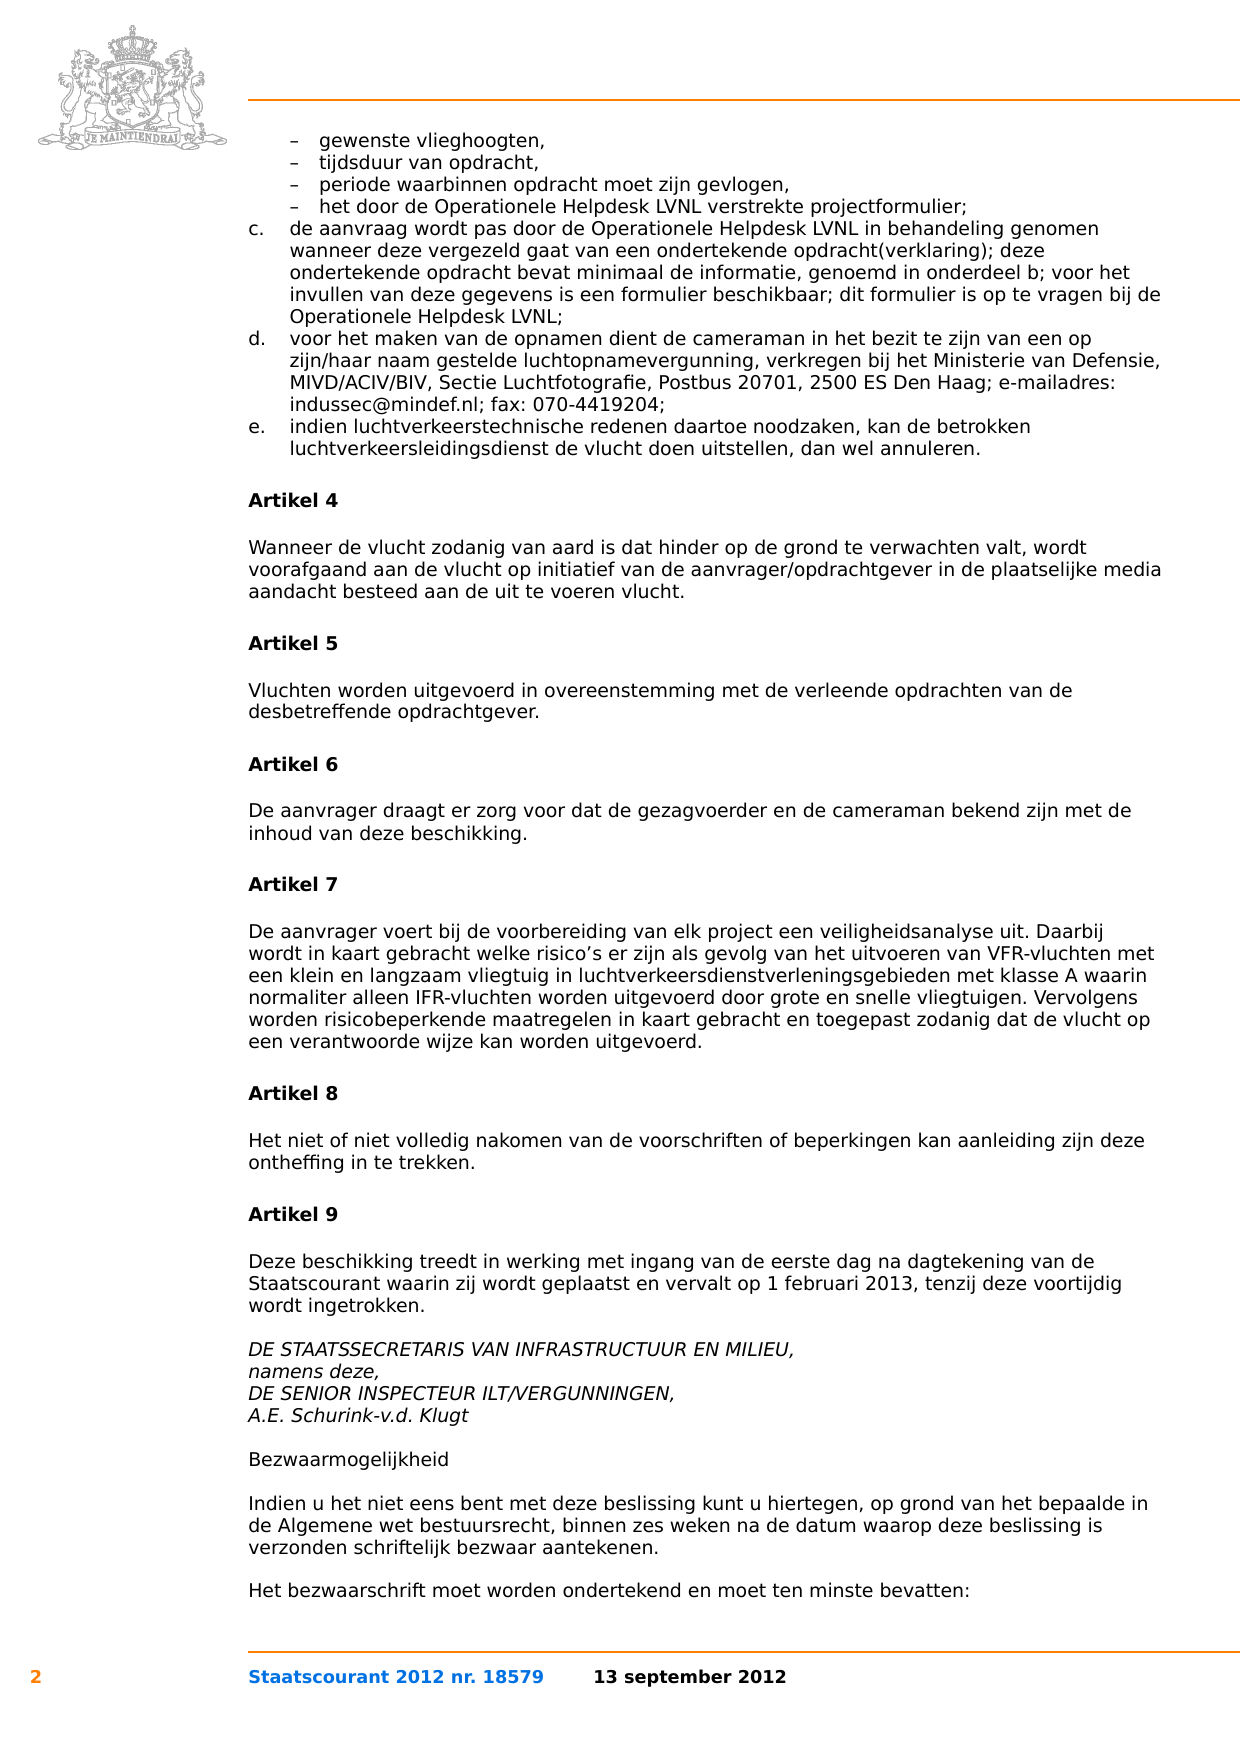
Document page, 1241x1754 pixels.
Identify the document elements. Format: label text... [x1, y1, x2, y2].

subtitle Artikel 6 [248, 753, 1163, 775]
text – tijdsduur van opdracht, [289, 152, 1163, 174]
text Het niet of niet volledig nakomen van de voorschriften of beperkingen kan aanleiding zijn deze ontheffing in te trekken. [248, 1130, 1163, 1174]
text DE STAATSSECRETARIS VAN INFRASTRUCTUUR EN MILIEU, namens deze, DE SENIOR INSPECTEUR ILT/VERGUNNINGEN, A.E. Schurink-v.d. Klugt [248, 1339, 1163, 1427]
text – periode waarbinnen opdracht moet zijn gevlogen, [289, 174, 1163, 196]
subtitle Artikel 7 [248, 874, 1163, 896]
subtitle Artikel 8 [248, 1083, 1163, 1105]
text Wanneer de vlucht zodanig van aard is dat hinder op de grond te verwachten valt, wordt voorafgaand aan de vlucht op initiatief van de aanvrager/opdrachtgever in de plaatselijke media aandacht besteed aan de uit te voeren vlucht. [248, 537, 1163, 602]
subtitle Artikel 4 [248, 489, 1163, 512]
subtitle Artikel 9 [248, 1204, 1163, 1226]
text Het bezwaarschrift moet worden ondertekend en moet ten minste bevatten: [248, 1580, 1163, 1602]
text – het door de Operationele Helpdesk LVNL verstrekte projectformulier; [289, 196, 1163, 218]
text – gewenste vlieghoogten, [289, 130, 1163, 152]
text e. indien luchtverkeerstechnische redenen daartoe noodzaken, kan de betrokken luchtverkeersleidingsdienst de vlucht doen uitstellen, dan wel annuleren. [248, 416, 1163, 459]
text De aanvrager voert bij de voorbereiding van elk project een veiligheidsanalyse uit. Daarbij wordt in kaart gebracht welke risico’s er zijn als gevolg van het uitvoeren van VFR-vluchten met een klein en langzaam vliegtuig in luchtverkeersdienstverleningsgebieden met klasse A waarin normaliter alleen IFR-vluchten worden uitgevoerd door grote en snelle vliegtuigen. Vervolgens worden risicobeperkende maatregelen in kaart gebracht en toegepast zodanig dat de vlucht op een verantwoorde wijze kan worden uitgevoerd. [248, 921, 1163, 1053]
text Deze beschikking treedt in werking met ingang van de eerste dag na dagtekening van de Staatscourant waarin zij wordt geplaatst en vervalt op 1 februari 2013, tenzij deze voortijdig wordt ingetrokken. [248, 1251, 1163, 1317]
text De aanvrager draagt er zorg voor dat de gezagvoerder en de cameraman bekend zijn met de inhoud van deze beschikking. [248, 800, 1163, 844]
text c. de aanvraag wordt pas door de Operationele Helpdesk LVNL in behandeling genomen wanneer deze vergezeld gaat van een ondertekende opdracht(verklaring); deze ondertekende opdracht bevat minimaal de informatie, genoemd in onderdeel b; voor het invullen van deze gegevens is een formulier beschikbaar; dit formulier is op te vragen bij de Operationele Helpdesk LVNL; [248, 218, 1163, 328]
text Indien u het niet eens bent met deze beslissing kunt u hiertegen, op grond van het bepaalde in de Algemene wet bestuursrecht, binnen zes weken na de datum waarop deze beslissing is verzonden schriftelijk bezwaar aantekenen. [248, 1493, 1163, 1558]
picture [38, 25, 227, 150]
text Vluchten worden uitgevoerd in overeenstemming met de verleende opdrachten van de desbetreffende opdrachtgever. [248, 679, 1163, 723]
text d. voor het maken van de opnamen dient de cameraman in het bezit te zijn van een op zijn/haar naam gestelde luchtopnamevergunning, verkregen bij het Ministerie van Defensie, MIVD/ACIV/BIV, Sectie Luchtfotografie, Postbus 20701, 2500 ES Den Haag; e-mailadres: indussec@mindef.nl; fax: 070-4419204; [248, 328, 1163, 416]
text Bezwaarmogelijkheid [248, 1449, 1163, 1471]
subtitle Artikel 5 [248, 632, 1163, 654]
